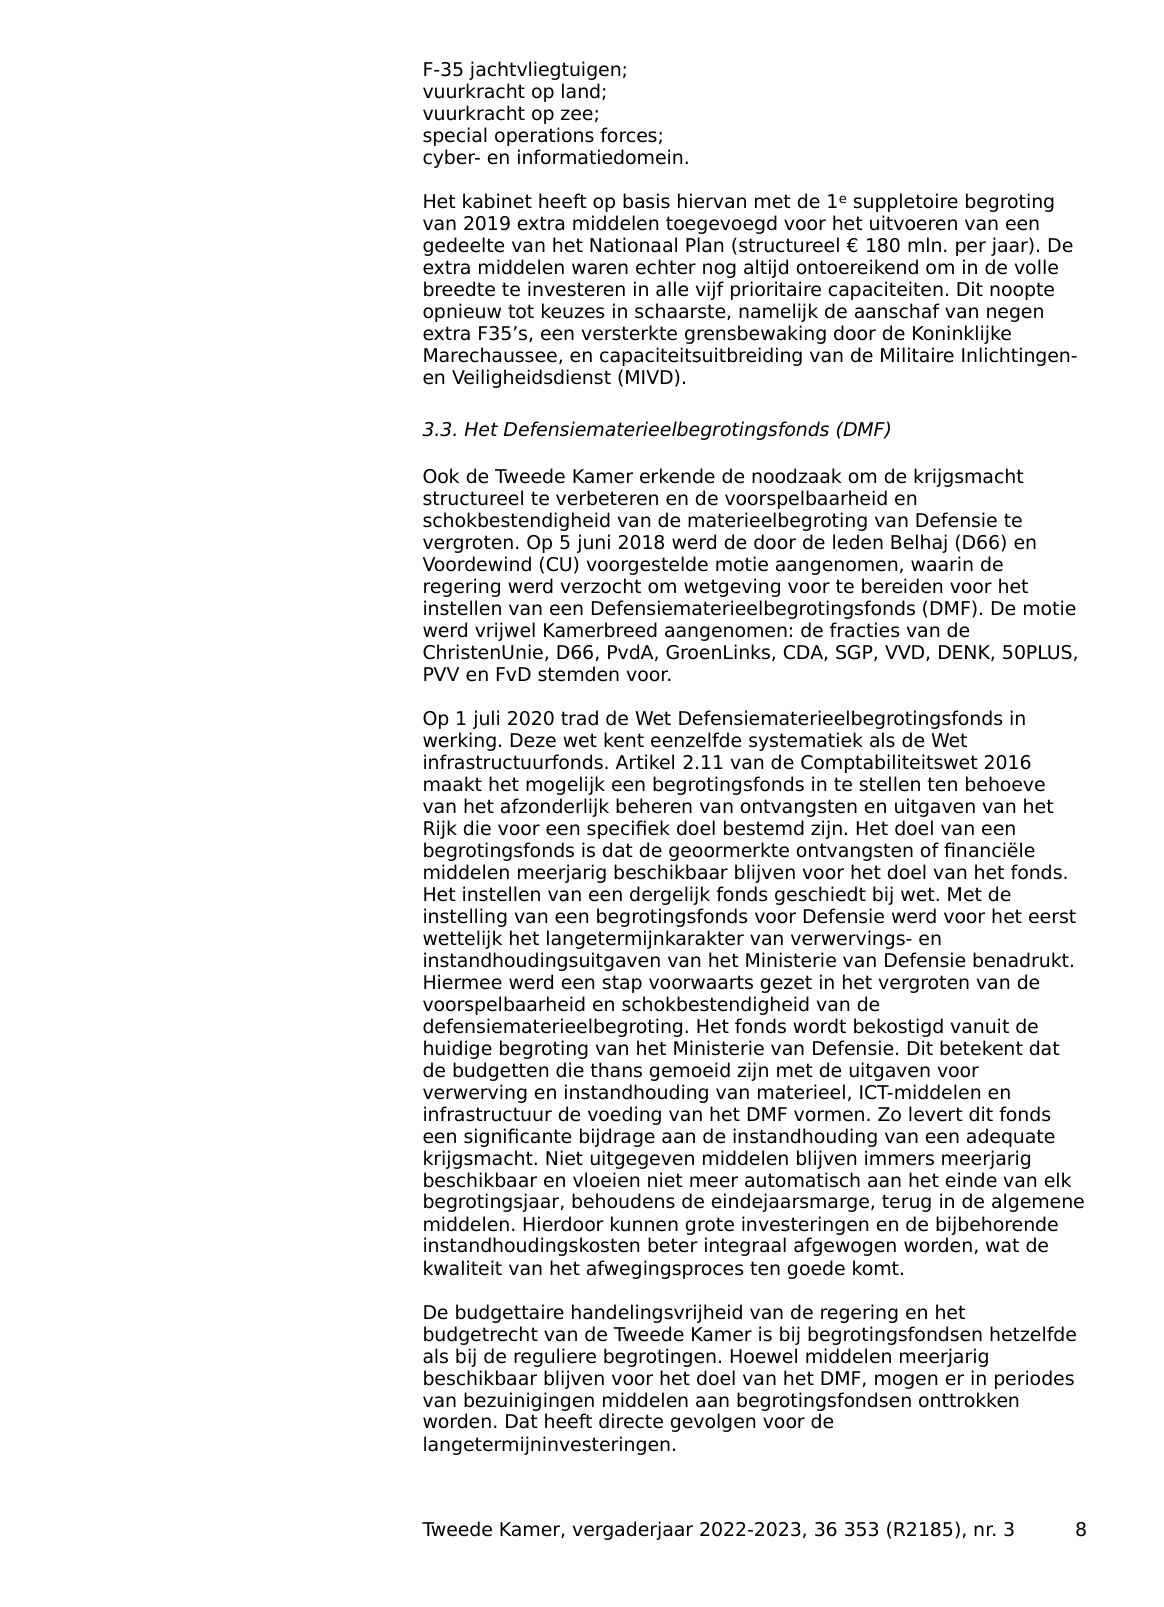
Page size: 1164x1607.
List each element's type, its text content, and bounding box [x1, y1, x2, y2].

text vuurkracht op zee; [422, 103, 1087, 125]
text De budgettaire handelingsvrijheid van de regering en het budgetrecht van de Tweede Kamer is bij begrotingsfondsen hetzelfde als bij de reguliere begrotingen. Hoewel middelen meerjarig beschikbaar blijven voor het doel van het DMF, mogen er in periodes van bezuinigingen middelen aan begrotingsfondsen onttrokken worden. Dat heeft directe gevolgen voor de langetermijninvesteringen. [422, 1302, 1087, 1455]
subtitle 3.3. Het Defensiematerieelbegrotingsfonds (DMF) [422, 419, 1087, 441]
text Ook de Tweede Kamer erkende de noodzaak om de krijgsmacht structureel te verbeteren en de voorspelbaarheid en schokbestendigheid van de materieelbegroting van Defensie te vergroten. Op 5 juni 2018 werd de door de leden Belhaj (D66) en Voordewind (CU) voorgestelde motie aangenomen, waarin de regering werd verzocht om wetgeving voor te bereiden voor het instellen van een Defensiematerieelbegrotingsfonds (DMF). De motie werd vrijwel Kamerbreed aangenomen: de fracties van de ChristenUnie, D66, PvdA, GroenLinks, CDA, SGP, VVD, DENK, 50PLUS, PVV en FvD stemden voor. [422, 466, 1087, 686]
text Op 1 juli 2020 trad de Wet Defensiematerieelbegrotingsfonds in werking. Deze wet kent eenzelfde systematiek als de Wet infrastructuurfonds. Artikel 2.11 van de Comptabiliteitswet 2016 maakt het mogelijk een begrotingsfonds in te stellen ten behoeve van het afzonderlijk beheren van ontvangsten en uitgaven van het Rijk die voor een specifiek doel bestemd zijn. Het doel van een begrotingsfonds is dat de geoormerkte ontvangsten of financiële middelen meerjarig beschikbaar blijven voor het doel van het fonds. Het instellen van een dergelijk fonds geschiedt bij wet. Met de instelling van een begrotingsfonds voor Defensie werd voor het eerst wettelijk het langetermijnkarakter van verwervings- en instandhoudingsuitgaven van het Ministerie van Defensie benadrukt. Hiermee werd een stap voorwaarts gezet in het vergroten van de voorspelbaarheid en schokbestendigheid van de defensiematerieelbegroting. Het fonds wordt bekostigd vanuit de huidige begroting van het Ministerie van Defensie. Dit betekent dat de budgetten die thans gemoeid zijn met de uitgaven voor verwerving en instandhouding van materieel, ICT-middelen en infrastructuur de voeding van het DMF vormen. Zo levert dit fonds een significante bijdrage aan de instandhouding van een adequate krijgsmacht. Niet uitgegeven middelen blijven immers meerjarig beschikbaar en vloeien niet meer automatisch aan het einde van elk begrotingsjaar, behoudens de eindejaarsmarge, terug in de algemene middelen. Hierdoor kunnen grote investeringen en de bijbehorende instandhoudingskosten beter integraal afgewogen worden, wat de kwaliteit van het afwegingsproces ten goede komt. [422, 708, 1087, 1279]
text Het kabinet heeft op basis hiervan met de 1e suppletoire begroting van 2019 extra middelen toegevoegd voor het uitvoeren van een gedeelte van het Nationaal Plan (structureel € 180 mln. per jaar). De extra middelen waren echter nog altijd ontoereikend om in de volle breedte te investeren in alle vijf prioritaire capaciteiten. Dit noopte opnieuw tot keuzes in schaarste, namelijk de aanschaf van negen extra F35’s, een versterkte grensbewaking door de Koninklijke Marechaussee, en capaciteitsuitbreiding van de Militaire Inlichtingen- en Veiligheidsdienst (MIVD). [422, 191, 1087, 389]
text vuurkracht op land; [422, 81, 1087, 103]
text cyber- en informatiedomein. [422, 147, 1087, 169]
text F-35 jachtvliegtuigen; [422, 59, 1087, 81]
text special operations forces; [422, 125, 1087, 147]
